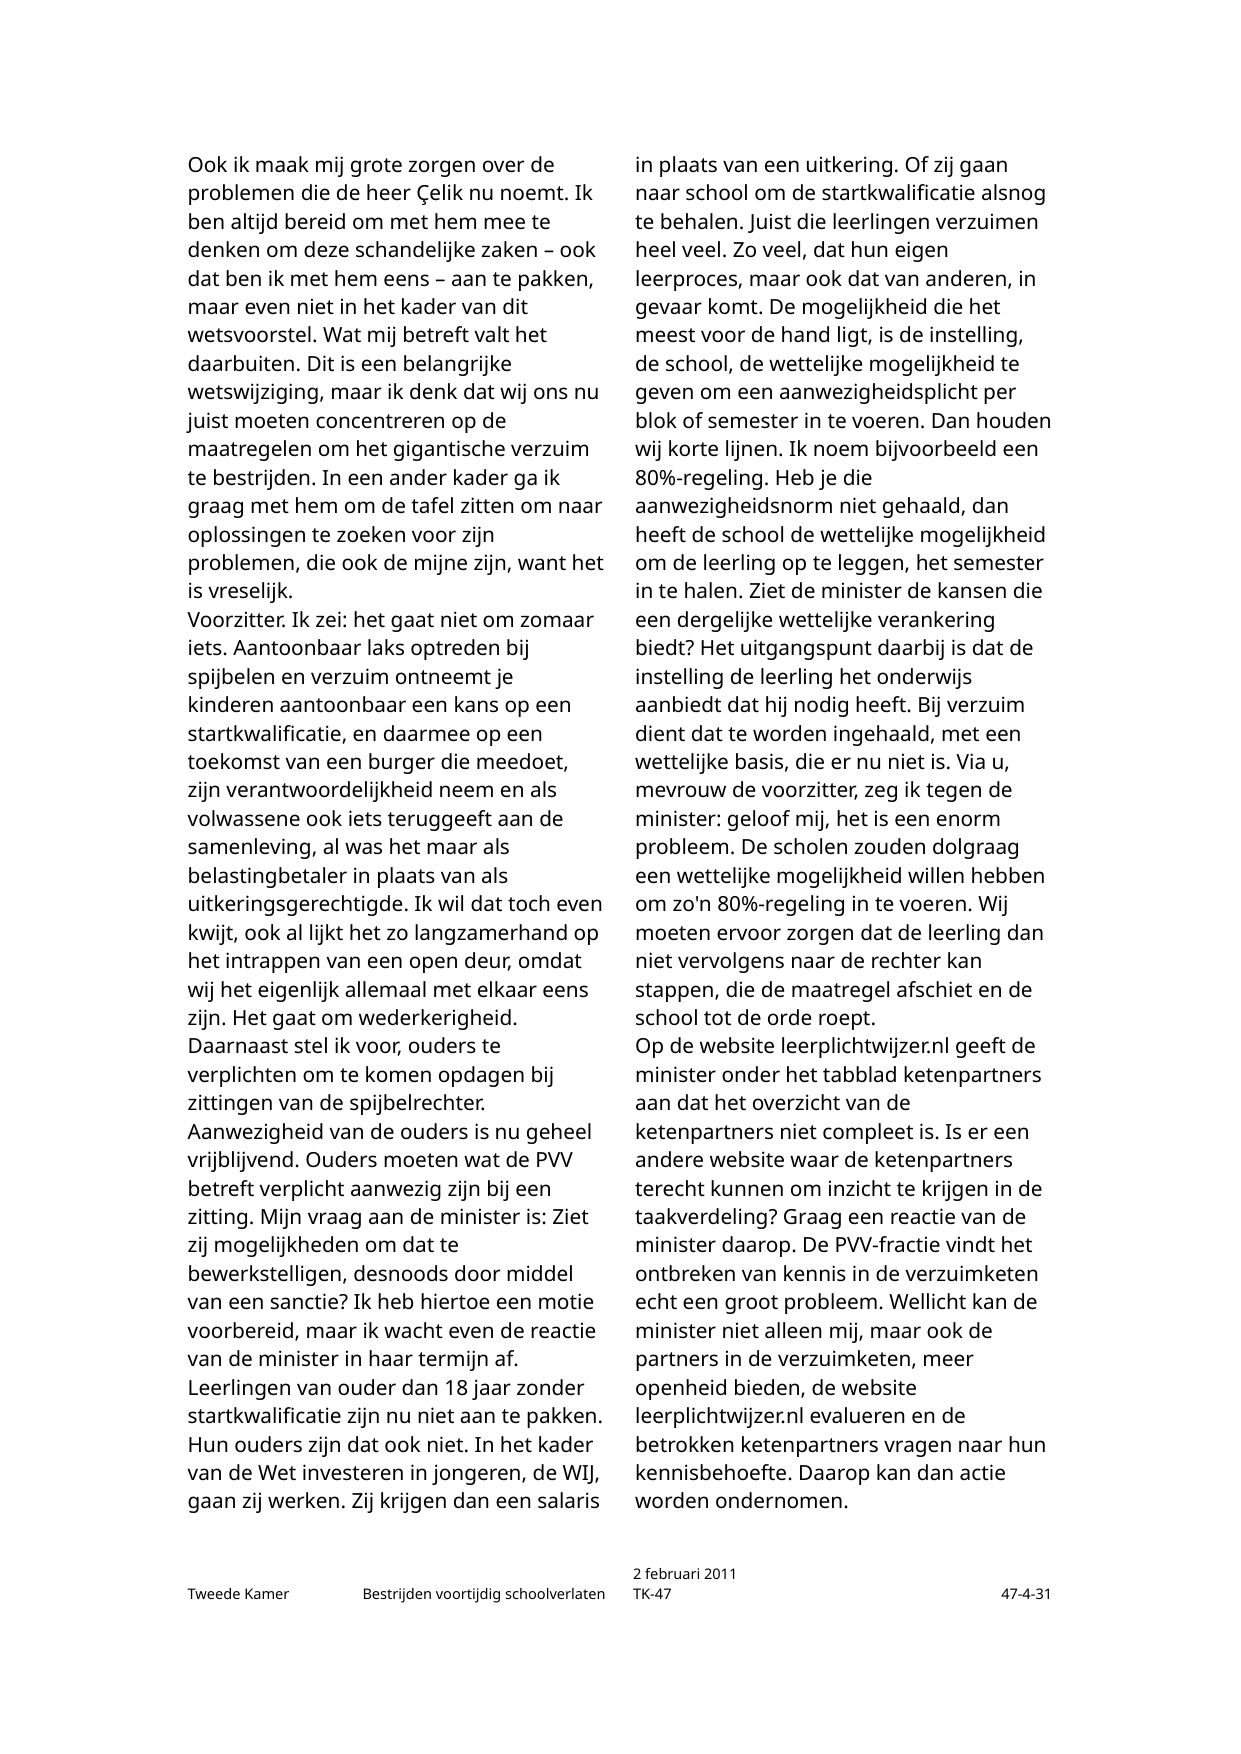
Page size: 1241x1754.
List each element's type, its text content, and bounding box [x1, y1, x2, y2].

text Leerlingen van ouder dan 18 jaar zonder startkwalificatie zijn nu niet aan te pakken. Hun ouders zijn dat ook niet. In het kader van de Wet investeren in jongeren, de WIJ, gaan zij werken. Zij krijgen dan een salaris [187, 1373, 605, 1515]
text in plaats van een uitkering. Of zij gaan naar school om de startkwalificatie alsnog te behalen. Juist die leerlingen verzuimen heel veel. Zo veel, dat hun eigen leerproces, maar ook dat van anderen, in gevaar komt. De mogelijkheid die het meest voor de hand ligt, is de instelling, de school, de wettelijke mogelijkheid te geven om een aanwezigheidsplicht per blok of semester in te voeren. Dan houden wij korte lijnen. Ik noem bijvoorbeeld een 80%-regeling. Heb je die aanwezigheidsnorm niet gehaald, dan heeft de school de wettelijke mogelijkheid om de leerling op te leggen, het semester in te halen. Ziet de minister de kansen die een dergelijke wettelijke verankering biedt? Het uitgangspunt daarbij is dat de instelling de leerling het onderwijs aanbiedt dat hij nodig heeft. Bij verzuim dient dat te worden ingehaald, met een wettelijke basis, die er nu niet is. Via u, mevrouw de voorzitter, zeg ik tegen de minister: geloof mij, het is een enorm probleem. De scholen zouden dolgraag een wettelijke mogelijkheid willen hebben om zo'n 80%-regeling in te voeren. Wij moeten ervoor zorgen dat de leerling dan niet vervolgens naar de rechter kan stappen, die de maatregel afschiet en de school tot de orde roept. [635, 150, 1053, 1032]
text Voorzitter. Ik zei: het gaat niet om zomaar iets. Aantoonbaar laks optreden bij spijbelen en verzuim ontneemt je kinderen aantoonbaar een kans op een startkwalificatie, en daarmee op een toekomst van een burger die meedoet, zijn verantwoordelijkheid neem en als volwassene ook iets teruggeeft aan de samenleving, al was het maar als belastingbetaler in plaats van als uitkeringsgerechtigde. Ik wil dat toch even kwijt, ook al lijkt het zo langzamerhand op het intrappen van een open deur, omdat wij het eigenlijk allemaal met elkaar eens zijn. Het gaat om wederkerigheid. Daarnaast stel ik voor, ouders te verplichten om te komen opdagen bij zittingen van de spijbelrechter. Aanwezigheid van de ouders is nu geheel vrijblijvend. Ouders moeten wat de PVV betreft verplicht aanwezig zijn bij een zitting. Mijn vraag aan de minister is: Ziet zij mogelijkheden om dat te bewerkstelligen, desnoods door middel van een sanctie? Ik heb hiertoe een motie voorbereid, maar ik wacht even de reactie van de minister in haar termijn af. [187, 605, 605, 1373]
text Op de website leerplichtwijzer.nl geeft de minister onder het tabblad ketenpartners aan dat het overzicht van de ketenpartners niet compleet is. Is er een andere website waar de ketenpartners terecht kunnen om inzicht te krijgen in de taakverdeling? Graag een reactie van de minister daarop. De PVV-fractie vindt het ontbreken van kennis in de verzuimketen echt een groot probleem. Wellicht kan de minister niet alleen mij, maar ook de partners in de verzuimketen, meer openheid bieden, de website leerplichtwijzer.nl evalueren en de betrokken ketenpartners vragen naar hun kennisbehoefte. Daarop kan dan actie worden ondernomen. [635, 1032, 1053, 1515]
text Ook ik maak mij grote zorgen over de problemen die de heer Çelik nu noemt. Ik ben altijd bereid om met hem mee te denken om deze schandelijke zaken – ook dat ben ik met hem eens – aan te pakken, maar even niet in het kader van dit wetsvoorstel. Wat mij betreft valt het daarbuiten. Dit is een belangrijke wetswijziging, maar ik denk dat wij ons nu juist moeten concentreren op de maatregelen om het gigantische verzuim te bestrijden. In een ander kader ga ik graag met hem om de tafel zitten om naar oplossingen te zoeken voor zijn problemen, die ook de mijne zijn, want het is vreselijk. [187, 150, 605, 605]
